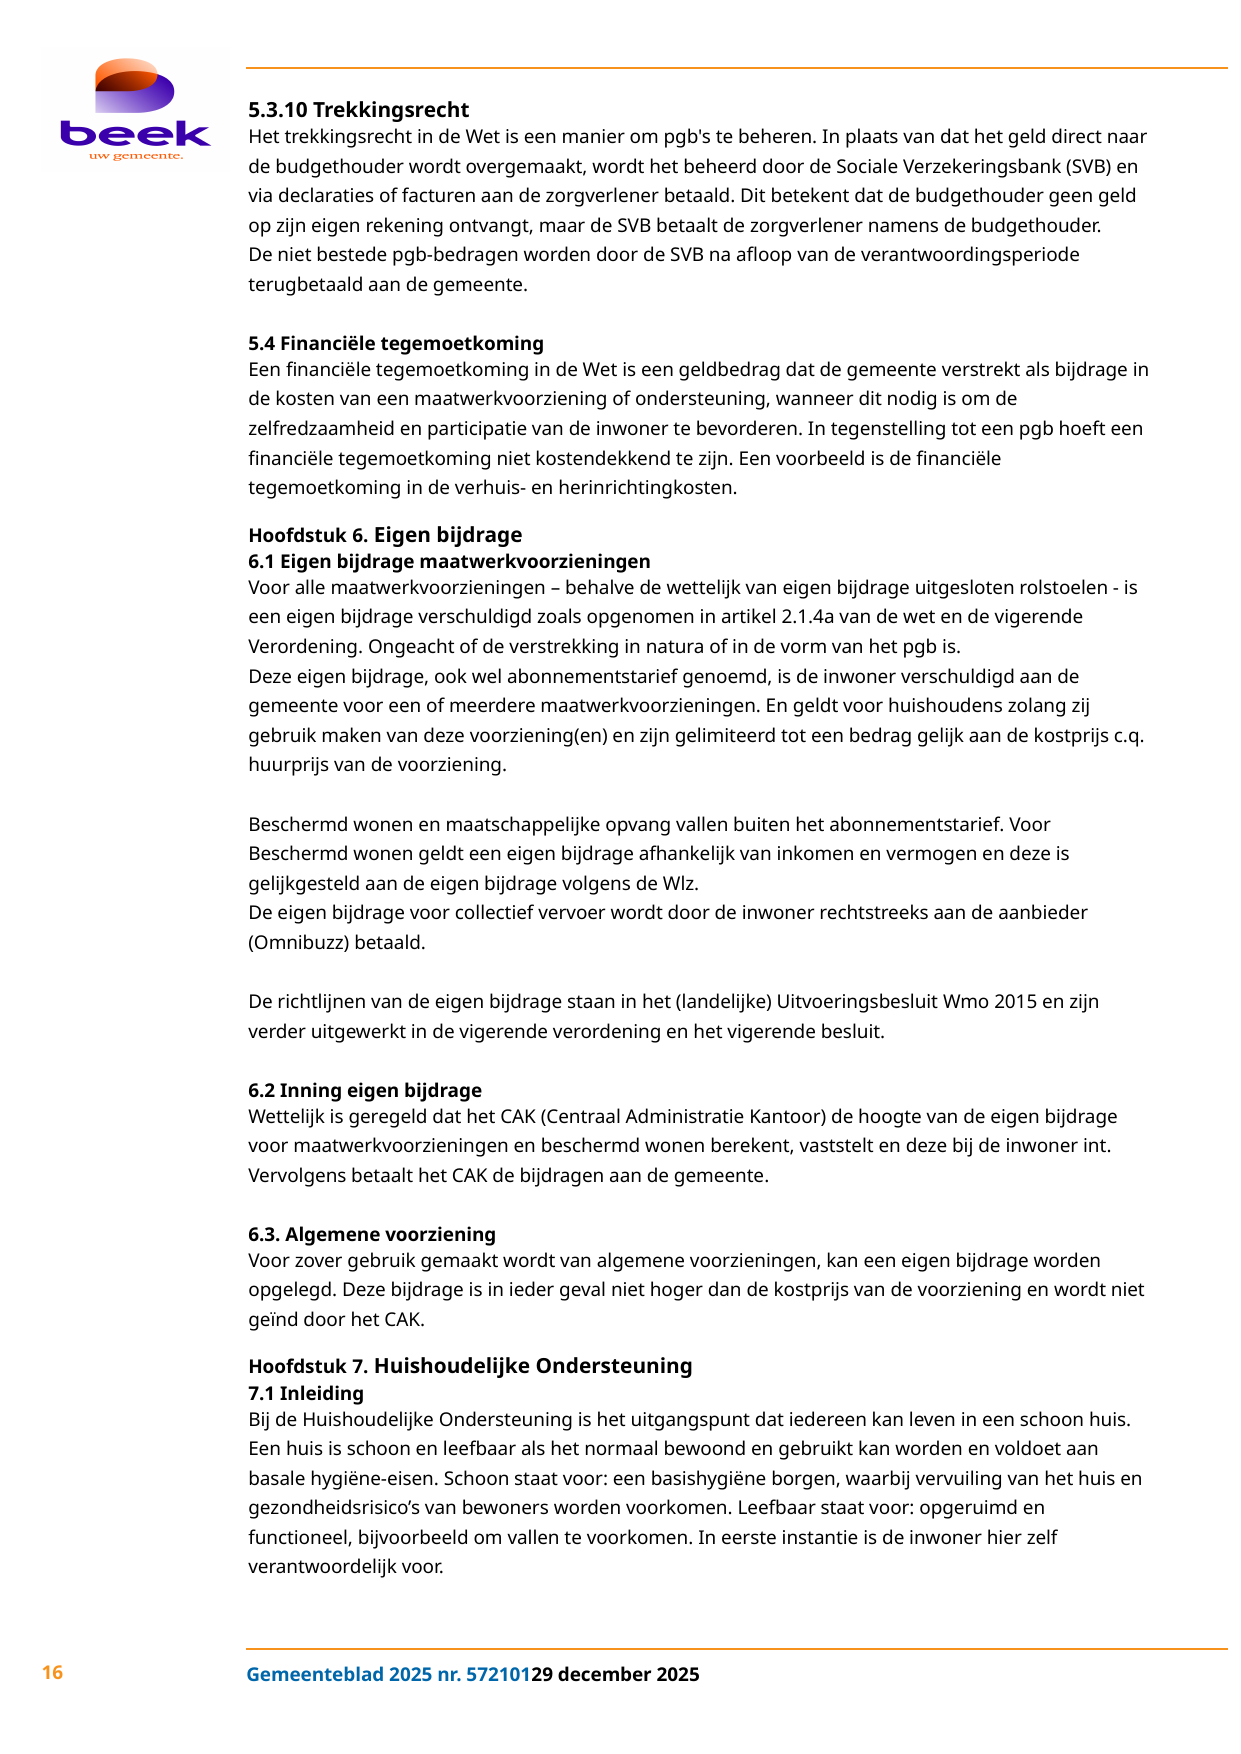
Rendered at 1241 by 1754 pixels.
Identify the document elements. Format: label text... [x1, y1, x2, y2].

picture [41, 47, 231, 172]
text 5.3.10 Trekkingsrecht [248, 95, 1152, 123]
text Voor zover gebruik gemaakt wordt van algemene voorzieningen, kan een eigen bijdrage worden opgelegd. Deze bijdrage is in ieder geval niet hoger dan de kostprijs van de voorziening en wordt niet geïnd door het CAK. [248, 1247, 1152, 1332]
text 6.2 Inning eigen bijdrage [248, 1077, 1152, 1103]
text 5.4 Financiële tegemoetkoming [248, 330, 1152, 356]
text 6.3. Algemene voorziening [248, 1221, 1152, 1247]
text De richtlijnen van de eigen bijdrage staan in het (landelijke) Uitvoeringsbesluit Wmo 2015 en zijn verder uitgewerkt in de vigerende verordening en het vigerende besluit. [248, 988, 1152, 1044]
text De niet bestede pgb-bedragen worden door de SVB na afloop van de verantwoordingsperiode terugbetaald aan de gemeente. [248, 242, 1152, 297]
text Voor alle maatwerkvoorzieningen – behalve de wettelijk van eigen bijdrage uitgesloten rolstoelen - is een eigen bijdrage verschuldigd zoals opgenomen in artikel 2.1.4a van de wet en de vigerende Verordening. Ongeacht of de verstrekking in natura of in de vorm van het pgb is. [248, 574, 1152, 659]
text Het trekkingsrecht in de Wet is een manier om pgb's te beheren. In plaats van dat het geld direct naar de budgethouder wordt overgemaakt, wordt het beheerd door de Sociale Verzekeringsbank (SVB) en via declaraties of facturen aan de zorgverlener betaald. Dit betekent dat de budgethouder geen geld op zijn eigen rekening ontvangt, maar de SVB betaalt de zorgverlener namens de budgethouder. [248, 123, 1152, 238]
text De eigen bijdrage voor collectief vervoer wordt door de inwoner rechtstreeks aan de aanbieder (Omnibuzz) betaald. [248, 899, 1152, 955]
text Een financiële tegemoetkoming in de Wet is een geldbedrag dat de gemeente verstrekt als bijdrage in de kosten van een maatwerkvoorziening of ondersteuning, wanneer dit nodig is om de zelfredzaamheid en participatie van de inwoner te bevorderen. In tegenstelling tot een pgb hoeft een financiële tegemoetkoming niet kostendekkend te zijn. Een voorbeeld is de financiële tegemoetkoming in de verhuis- en herinrichtingkosten. [248, 356, 1152, 500]
text Beschermd wonen en maatschappelijke opvang vallen buiten het abonnementstarief. Voor Beschermd wonen geldt een eigen bijdrage afhankelijk van inkomen en vermogen en deze is gelijkgesteld aan de eigen bijdrage volgens de Wlz. [248, 811, 1152, 896]
text Hoofdstuk 7. Huishoudelijke Ondersteuning [248, 1352, 1152, 1380]
text Bij de Huishoudelijke Ondersteuning is het uitgangspunt dat iedereen kan leven in een schoon huis. Een huis is schoon en leefbaar als het normaal bewoond en gebruikt kan worden en voldoet aan basale hygiëne-eisen. Schoon staat voor: een basishygiëne borgen, waarbij vervuiling van het huis en gezondheidsrisico’s van bewoners worden voorkomen. Leefbaar staat voor: opgeruimd en functioneel, bijvoorbeeld om vallen te voorkomen. In eerste instantie is de inwoner hier zelf verantwoordelijk voor. [248, 1406, 1152, 1579]
text Hoofdstuk 6. Eigen bijdrage [248, 520, 1152, 548]
text 7.1 Inleiding [248, 1380, 1152, 1406]
text Deze eigen bijdrage, ook wel abonnementstarief genoemd, is de inwoner verschuldigd aan de gemeente voor een of meerdere maatwerkvoorzieningen. En geldt voor huishoudens zolang zij gebruik maken van deze voorziening(en) en zijn gelimiteerd tot een bedrag gelijk aan de kostprijs c.q. huurprijs van de voorziening. [248, 663, 1152, 777]
text 6.1 Eigen bijdrage maatwerkvoorzieningen [248, 548, 1152, 574]
text Wettelijk is geregeld dat het CAK (Centraal Administratie Kantoor) de hoogte van de eigen bijdrage voor maatwerkvoorzieningen en beschermd wonen berekent, vaststelt en deze bij de inwoner int. Vervolgens betaalt het CAK de bijdragen aan de gemeente. [248, 1103, 1152, 1188]
